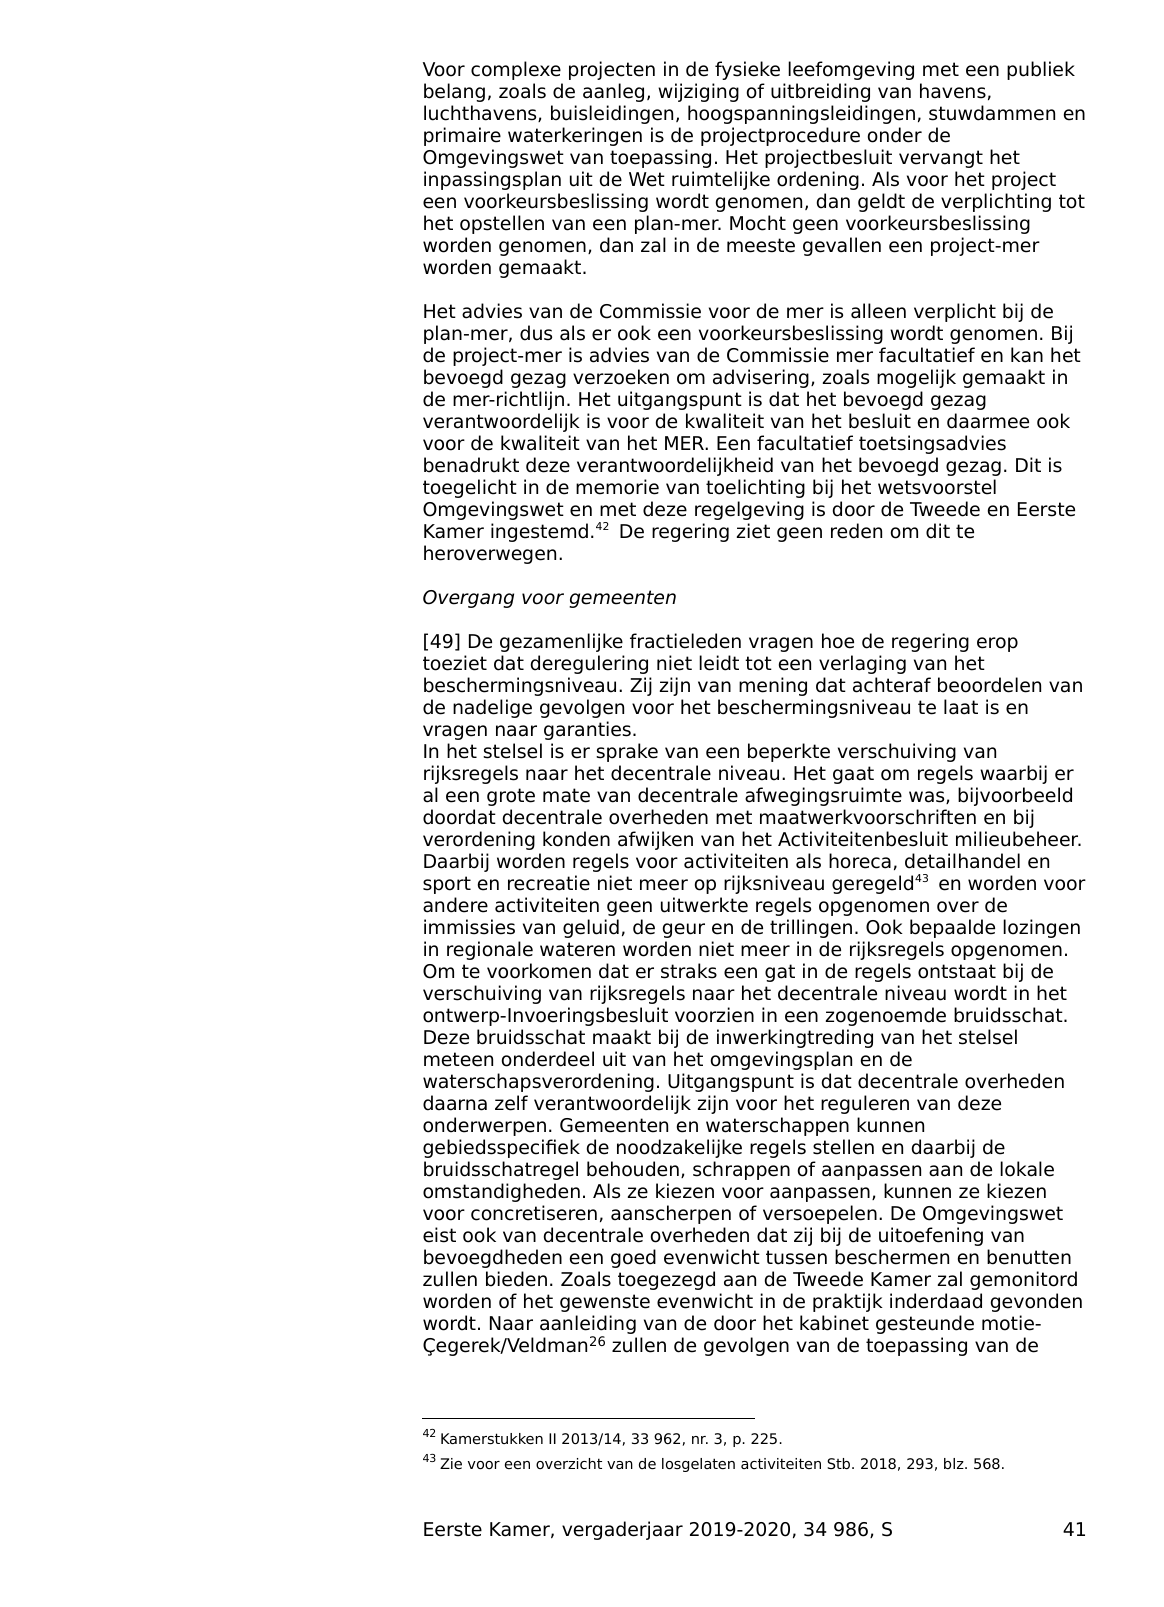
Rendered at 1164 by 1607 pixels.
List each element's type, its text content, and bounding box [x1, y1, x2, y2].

text In het stelsel is er sprake van een beperkte verschuiving van rijksregels naar het decentrale niveau. Het gaat om regels waarbij er al een grote mate van decentrale afwegingsruimte was, bijvoorbeeld doordat decentrale overheden met maatwerkvoorschriften en bij verordening konden afwijken van het Activiteitenbesluit milieubeheer. Daarbij worden regels voor activiteiten als horeca, detailhandel en sport en recreatie niet meer op rijksniveau geregeld en worden voor andere activiteiten geen uitwerkte regels opgenomen over de immissies van geluid, de geur en de trillingen. Ook bepaalde lozingen in regionale wateren worden niet meer in de rijksregels opgenomen. Om te voorkomen dat er straks een gat in de regels ontstaat bij de verschuiving van rijksregels naar het decentrale niveau wordt in het ontwerp-Invoeringsbesluit voorzien in een zogenoemde bruidsschat. Deze bruidsschat maakt bij de inwerkingtreding van het stelsel meteen onderdeel uit van het omgevingsplan en de waterschapsverordening. Uitgangspunt is dat decentrale overheden daarna zelf verantwoordelijk zijn voor het reguleren van deze onderwerpen. Gemeenten en waterschappen kunnen gebiedsspecifiek de noodzakelijke regels stellen en daarbij de bruidsschatregel behouden, schrappen of aanpassen aan de lokale omstandigheden. Als ze kiezen voor aanpassen, kunnen ze kiezen voor concretiseren, aanscherpen of versoepelen. De Omgevingswet eist ook van decentrale overheden dat zij bij de uitoefening van bevoegdheden een goed evenwicht tussen beschermen en benutten zullen bieden. Zoals toegezegd aan de Tweede Kamer zal gemonitord worden of het gewenste evenwicht in de praktijk inderdaad gevonden wordt. Naar aanleiding van de door het kabinet gesteunde motie-Çegerek/Veldman26 zullen de gevolgen van de toepassing van de [422, 741, 1087, 1356]
text [49] De gezamenlijke fractieleden vragen hoe de regering erop toeziet dat deregulering niet leidt tot een verlaging van het beschermingsniveau. Zij zijn van mening dat achteraf beoordelen van de nadelige gevolgen voor het beschermingsniveau te laat is en vragen naar garanties. [422, 631, 1087, 741]
text Het advies van de Commissie voor de mer is alleen verplicht bij de plan-mer, dus als er ook een voorkeursbeslissing wordt genomen. Bij de project-mer is advies van de Commissie mer facultatief en kan het bevoegd gezag verzoeken om advisering, zoals mogelijk gemaakt in de mer-richtlijn. Het uitgangspunt is dat het bevoegd gezag verantwoordelijk is voor de kwaliteit van het besluit en daarmee ook voor de kwaliteit van het MER. Een facultatief toetsingsadvies benadrukt deze verantwoordelijkheid van het bevoegd gezag. Dit is toegelicht in de memorie van toelichting bij het wetsvoorstel Omgevingswet en met deze regelgeving is door de Tweede en Eerste Kamer ingestemd. De regering ziet geen reden om dit te heroverwegen. [422, 301, 1087, 565]
text Voor complexe projecten in de fysieke leefomgeving met een publiek belang, zoals de aanleg, wijziging of uitbreiding van havens, luchthavens, buisleidingen, hoogspanningsleidingen, stuwdammen en primaire waterkeringen is de projectprocedure onder de Omgevingswet van toepassing. Het projectbesluit vervangt het inpassingsplan uit de Wet ruimtelijke ordening. Als voor het project een voorkeursbeslissing wordt genomen, dan geldt de verplichting tot het opstellen van een plan-mer. Mocht geen voorkeursbeslissing worden genomen, dan zal in de meeste gevallen een project-mer worden gemaakt. [422, 59, 1087, 279]
text Kamerstukken II 2013/14, 33 962, nr. 3, p. 225. [422, 1427, 1087, 1449]
subtitle Overgang voor gemeenten [422, 587, 1087, 609]
text Zie voor een overzicht van de losgelaten activiteiten Stb. 2018, 293, blz. 568. [422, 1452, 1087, 1474]
